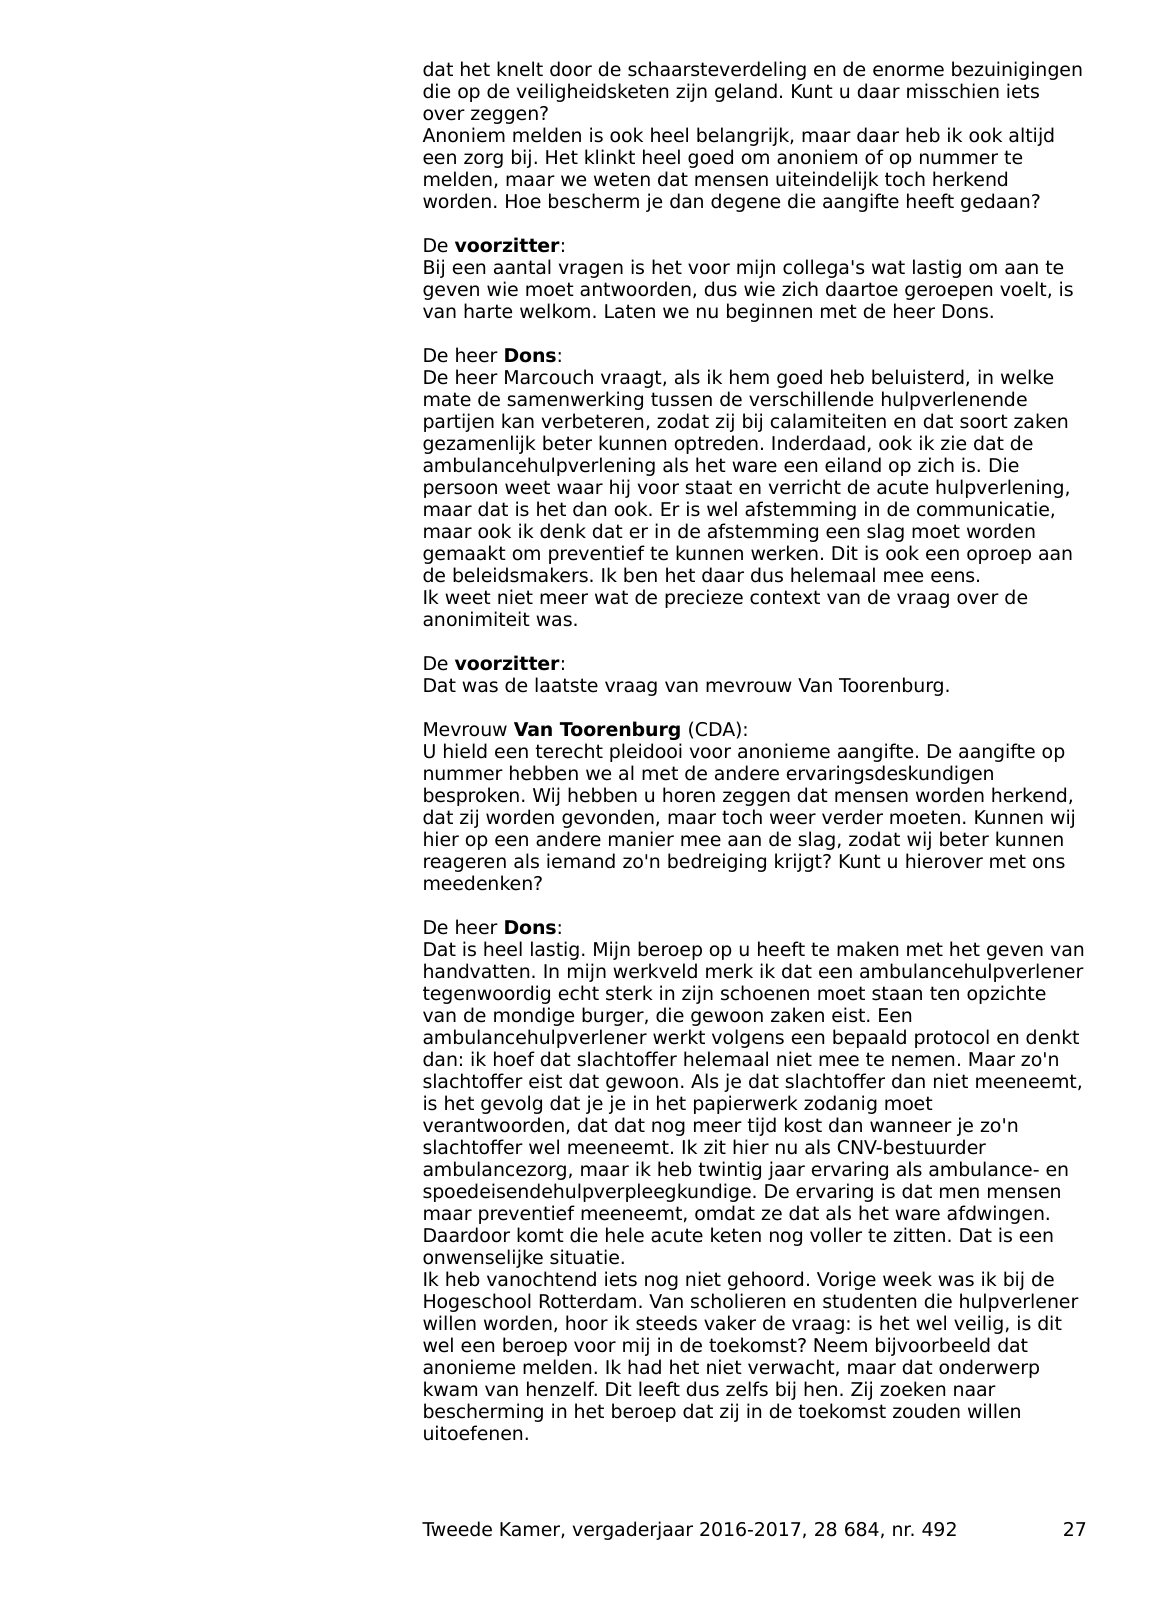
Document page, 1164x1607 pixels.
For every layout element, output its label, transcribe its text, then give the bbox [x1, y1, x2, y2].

text U hield een terecht pleidooi voor anonieme aangifte. De aangifte op nummer hebben we al met de andere ervaringsdeskundigen besproken. Wij hebben u horen zeggen dat mensen worden herkend, dat zij worden gevonden, maar toch weer verder moeten. Kunnen wij hier op een andere manier mee aan de slag, zodat wij beter kunnen reageren als iemand zo'n bedreiging krijgt? Kunt u hierover met ons meedenken? [422, 741, 1087, 895]
text dat het knelt door de schaarsteverdeling en de enorme bezuinigingen die op de veiligheidsketen zijn geland. Kunt u daar misschien iets over zeggen? [422, 59, 1087, 125]
text Mevrouw Van Toorenburg (CDA): [422, 719, 1087, 741]
text Dat is heel lastig. Mijn beroep op u heeft te maken met het geven van handvatten. In mijn werkveld merk ik dat een ambulancehulpverlener tegenwoordig echt sterk in zijn schoenen moet staan ten opzichte van de mondige burger, die gewoon zaken eist. Een ambulancehulpverlener werkt volgens een bepaald protocol en denkt dan: ik hoef dat slachtoffer helemaal niet mee te nemen. Maar zo'n slachtoffer eist dat gewoon. Als je dat slachtoffer dan niet meeneemt, is het gevolg dat je je in het papierwerk zodanig moet verantwoorden, dat dat nog meer tijd kost dan wanneer je zo'n slachtoffer wel meeneemt. Ik zit hier nu als CNV-bestuurder ambulancezorg, maar ik heb twintig jaar ervaring als ambulance- en spoedeisendehulpverpleegkundige. De ervaring is dat men mensen maar preventief meeneemt, omdat ze dat als het ware afdwingen. Daardoor komt die hele acute keten nog voller te zitten. Dat is een onwenselijke situatie. [422, 939, 1087, 1269]
text De heer Dons: [422, 345, 1087, 367]
text De voorzitter: [422, 653, 1087, 675]
text Bij een aantal vragen is het voor mijn collega's wat lastig om aan te geven wie moet antwoorden, dus wie zich daartoe geroepen voelt, is van harte welkom. Laten we nu beginnen met de heer Dons. [422, 257, 1087, 323]
text Ik heb vanochtend iets nog niet gehoord. Vorige week was ik bij de Hogeschool Rotterdam. Van scholieren en studenten die hulpverlener willen worden, hoor ik steeds vaker de vraag: is het wel veilig, is dit wel een beroep voor mij in de toekomst? Neem bijvoorbeeld dat anonieme melden. Ik had het niet verwacht, maar dat onderwerp kwam van henzelf. Dit leeft dus zelfs bij hen. Zij zoeken naar bescherming in het beroep dat zij in de toekomst zouden willen uitoefenen. [422, 1269, 1087, 1445]
text Ik weet niet meer wat de precieze context van de vraag over de anonimiteit was. [422, 587, 1087, 631]
text Anoniem melden is ook heel belangrijk, maar daar heb ik ook altijd een zorg bij. Het klinkt heel goed om anoniem of op nummer te melden, maar we weten dat mensen uiteindelijk toch herkend worden. Hoe bescherm je dan degene die aangifte heeft gedaan? [422, 125, 1087, 213]
text Dat was de laatste vraag van mevrouw Van Toorenburg. [422, 675, 1087, 697]
text De heer Marcouch vraagt, als ik hem goed heb beluisterd, in welke mate de samenwerking tussen de verschillende hulpverlenende partijen kan verbeteren, zodat zij bij calamiteiten en dat soort zaken gezamenlijk beter kunnen optreden. Inderdaad, ook ik zie dat de ambulancehulpverlening als het ware een eiland op zich is. Die persoon weet waar hij voor staat en verricht de acute hulpverlening, maar dat is het dan ook. Er is wel afstemming in de communicatie, maar ook ik denk dat er in de afstemming een slag moet worden gemaakt om preventief te kunnen werken. Dit is ook een oproep aan de beleidsmakers. Ik ben het daar dus helemaal mee eens. [422, 367, 1087, 587]
text De voorzitter: [422, 235, 1087, 257]
text De heer Dons: [422, 917, 1087, 939]
